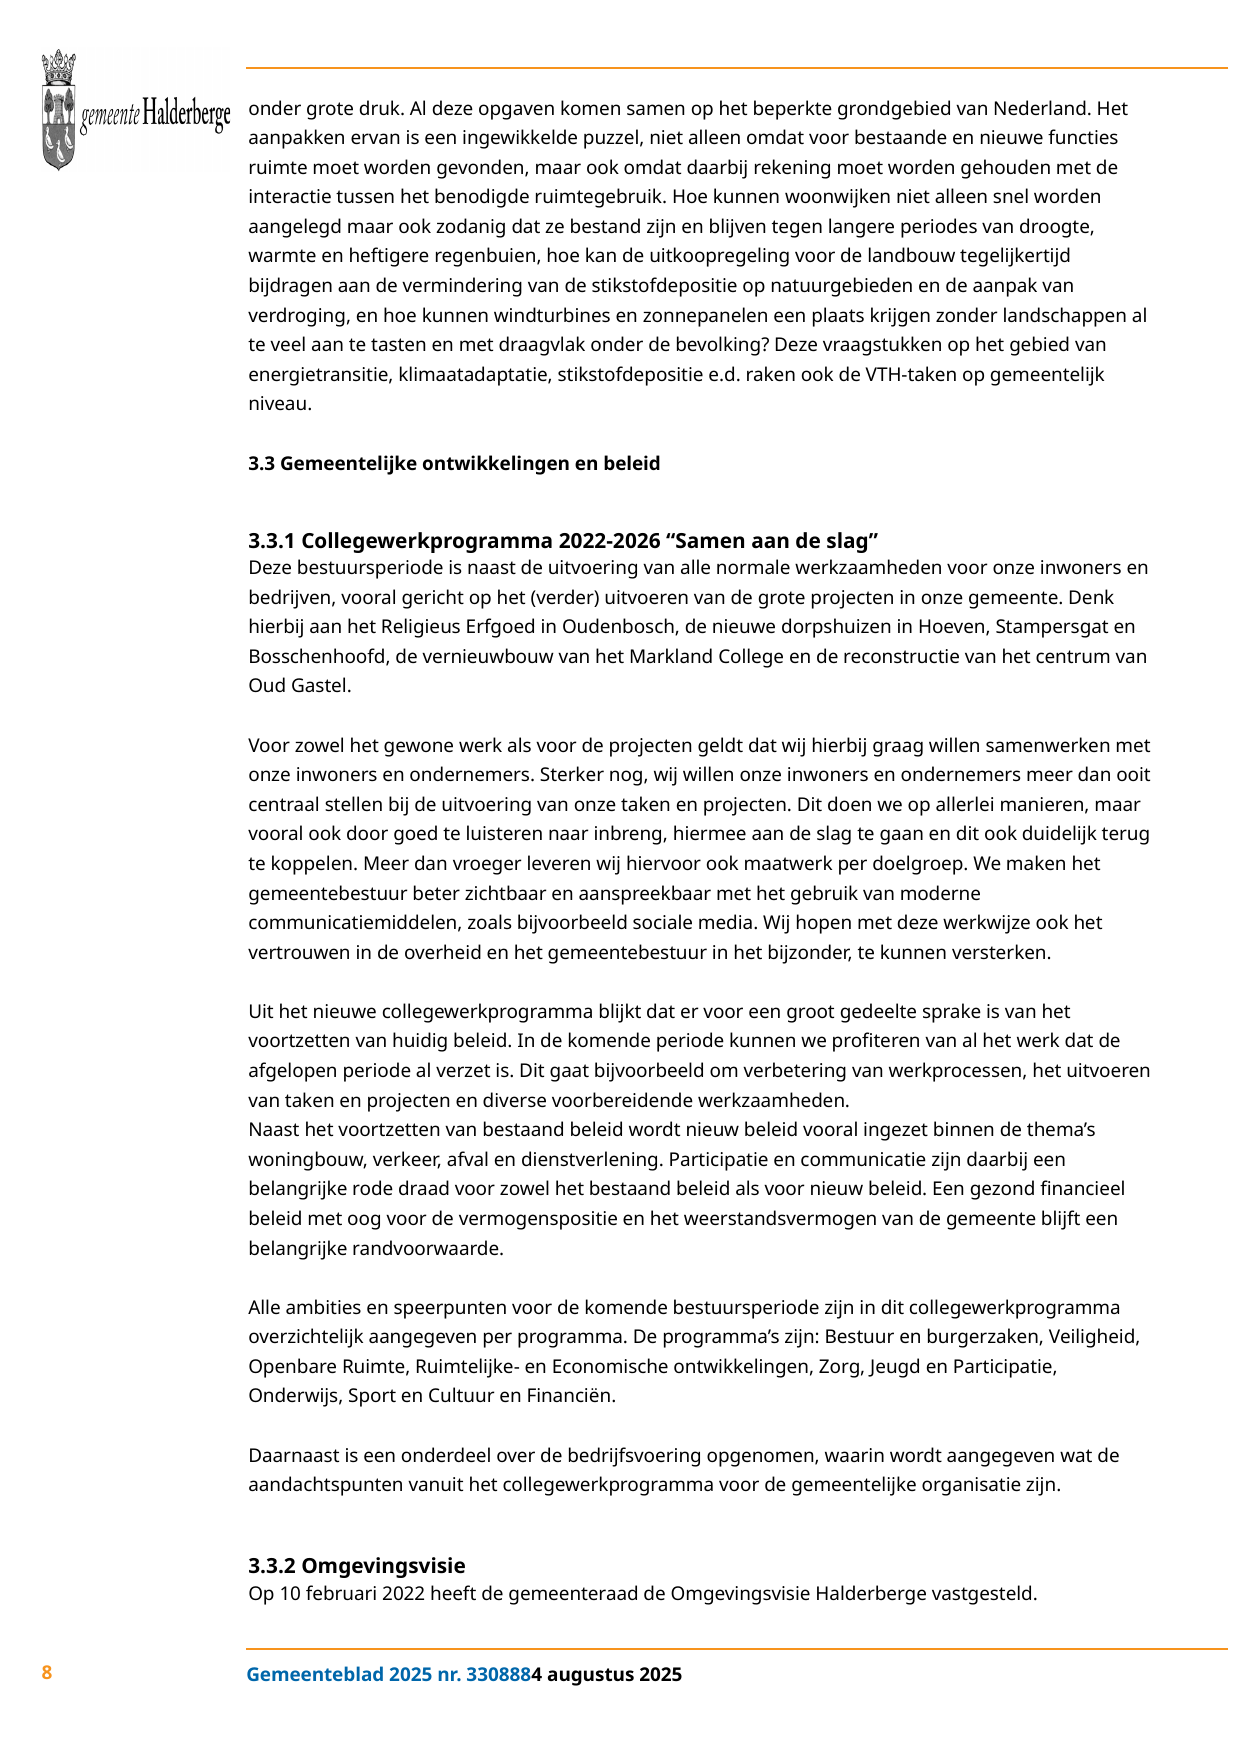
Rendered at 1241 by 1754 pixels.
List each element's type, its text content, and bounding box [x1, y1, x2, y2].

text Daarnaast is een onderdeel over de bedrijfsvoering opgenomen, waarin wordt aangegeven wat de aandachtspunten vanuit het collegewerkprogramma voor de gemeentelijke organisatie zijn. [248, 1442, 1152, 1497]
text 3.3 Gemeentelijke ontwikkelingen en beleid [248, 450, 1152, 476]
text Alle ambities en speerpunten voor de komende bestuursperiode zijn in dit collegewerkprogramma overzichtelijk aangegeven per programma. De programma’s zijn: Bestuur en burgerzaken, Veiligheid, Openbare Ruimte, Ruimtelijke- en Economische ontwikkelingen, Zorg, Jeugd en Participatie, Onderwijs, Sport en Cultuur en Financiën. [248, 1294, 1152, 1408]
text Voor zowel het gewone werk als voor de projecten geldt dat wij hierbij graag willen samenwerken met onze inwoners en ondernemers. Sterker nog, wij willen onze inwoners en ondernemers meer dan ooit centraal stellen bij de uitvoering van onze taken en projecten. Dit doen we op allerlei manieren, maar vooral ook door goed te luisteren naar inbreng, hiermee aan de slag te gaan en dit ook duidelijk terug te koppelen. Meer dan vroeger leveren wij hiervoor ook maatwerk per doelgroep. We maken het gemeentebestuur beter zichtbaar en aanspreekbaar met het gebruik van moderne communicatiemiddelen, zoals bijvoorbeeld sociale media. Wij hopen met deze werkwijze ook het vertrouwen in de overheid en het gemeentebestuur in het bijzonder, te kunnen versterken. [248, 732, 1152, 965]
text Uit het nieuwe collegewerkprogramma blijkt dat er voor een groot gedeelte sprake is van het voortzetten van huidig beleid. In de komende periode kunnen we profiteren van al het werk dat de afgelopen periode al verzet is. Dit gaat bijvoorbeeld om verbetering van werkprocessen, het uitvoeren van taken en projecten en diverse voorbereidende werkzaamheden. [248, 998, 1152, 1113]
text Deze bestuursperiode is naast de uitvoering van alle normale werkzaamheden voor onze inwoners en bedrijven, vooral gericht op het (verder) uitvoeren van de grote projecten in onze gemeente. Denk hierbij aan het Religieus Erfgoed in Oudenbosch, de nieuwe dorpshuizen in Hoeven, Stampersgat en Bosschenhoofd, de vernieuwbouw van het Markland College en de reconstructie van het centrum van Oud Gastel. [248, 554, 1152, 698]
text 3.3.2 Omgevingsvisie [248, 1551, 1152, 1580]
text 3.3.1 Collegewerkprogramma 2022-2026 “Samen aan de slag” [248, 526, 1152, 554]
text onder grote druk. Al deze opgaven komen samen op het beperkte grondgebied van Nederland. Het aanpakken ervan is een ingewikkelde puzzel, niet alleen omdat voor bestaande en nieuwe functies ruimte moet worden gevonden, maar ook omdat daarbij rekening moet worden gehouden met de interactie tussen het benodigde ruimtegebruik. Hoe kunnen woonwijken niet alleen snel worden aangelegd maar ook zodanig dat ze bestand zijn en blijven tegen langere periodes van droogte, warmte en heftigere regenbuien, hoe kan de uitkoopregeling voor de landbouw tegelijkertijd bijdragen aan de vermindering van de stikstofdepositie op natuurgebieden en de aanpak van verdroging, en hoe kunnen windturbines en zonnepanelen een plaats krijgen zonder landschappen al te veel aan te tasten en met draagvlak onder de bevolking? Deze vraagstukken op het gebied van energietransitie, klimaatadaptatie, stikstofdepositie e.d. raken ook de VTH-taken op gemeentelijk niveau. [248, 95, 1152, 416]
text Naast het voortzetten van bestaand beleid wordt nieuw beleid vooral ingezet binnen de thema’s woningbouw, verkeer, afval en dienstverlening. Participatie en communicatie zijn daarbij een belangrijke rode draad voor zowel het bestaand beleid als voor nieuw beleid. Een gezond financieel beleid met oog voor de vermogenspositie en het weerstandsvermogen van de gemeente blijft een belangrijke randvoorwaarde. [248, 1116, 1152, 1261]
text Op 10 februari 2022 heeft de gemeenteraad de Omgevingsvisie Halderberge vastgesteld. [248, 1580, 1152, 1606]
picture [41, 47, 231, 172]
